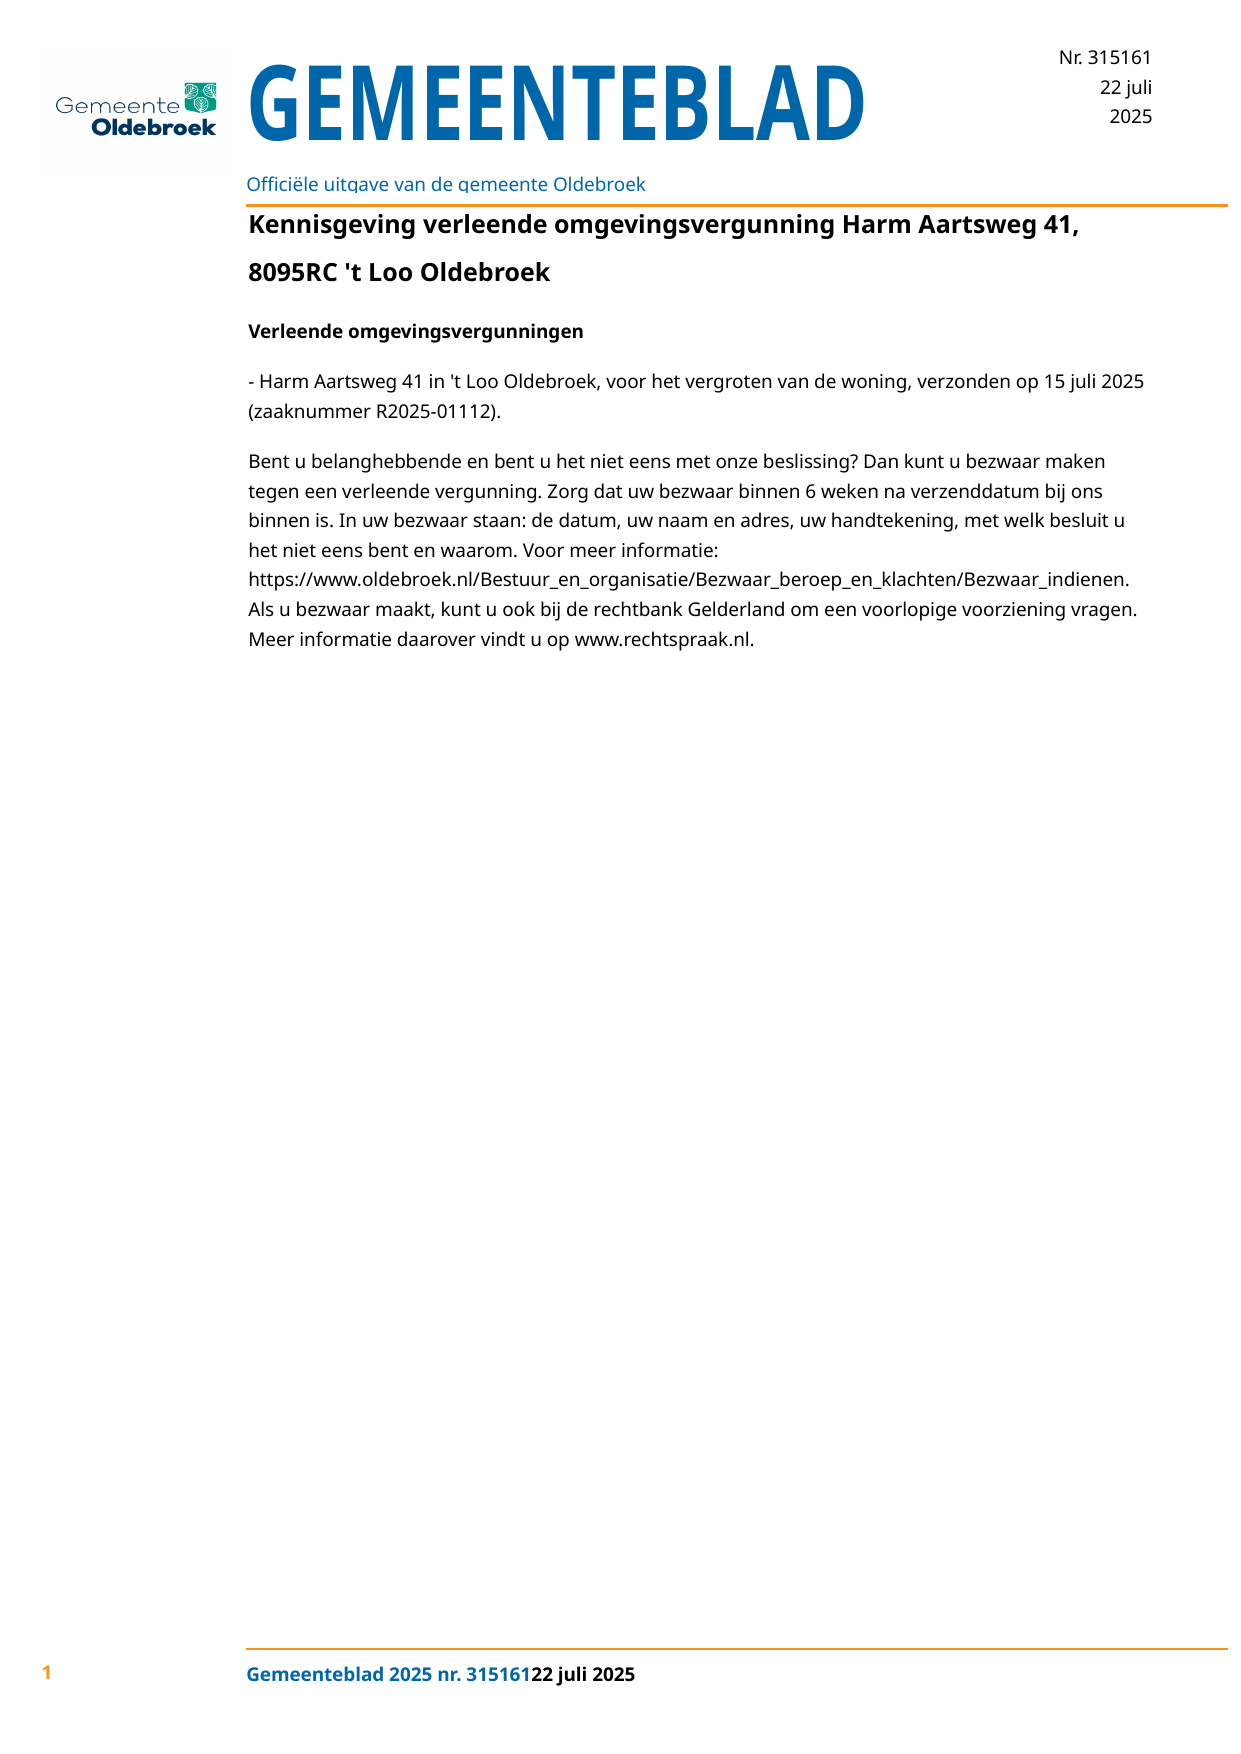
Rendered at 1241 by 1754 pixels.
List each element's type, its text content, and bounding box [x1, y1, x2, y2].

text - Harm Aartsweg 41 in 't Loo Oldebroek, voor het vergroten van de woning, verzonden op 15 juli 2025 (zaaknummer R2025-01112). [248, 368, 1152, 424]
text Kennisgeving verleende omgevingsvergunning Harm Aartsweg 41, 8095RC 't Loo Oldebroek [248, 207, 1152, 288]
picture [41, 47, 231, 172]
text Verleende omgevingsvergunningen [248, 318, 1152, 344]
text Bent u belanghebbende en bent u het niet eens met onze beslissing? Dan kunt u bezwaar maken tegen een verleende vergunning. Zorg dat uw bezwaar binnen 6 weken na verzenddatum bij ons binnen is. In uw bezwaar staan: de datum, uw naam en adres, uw handtekening, met welk besluit u het niet eens bent en waarom. Voor meer informatie: https://www.oldebroek.nl/Bestuur_en_organisatie/Bezwaar_beroep_en_klachten/Bezwaar_indienen. Als u bezwaar maakt, kunt u ook bij de rechtbank Gelderland om een voorlopige voorziening vragen. Meer informatie daarover vindt u op www.rechtspraak.nl. [248, 448, 1152, 652]
